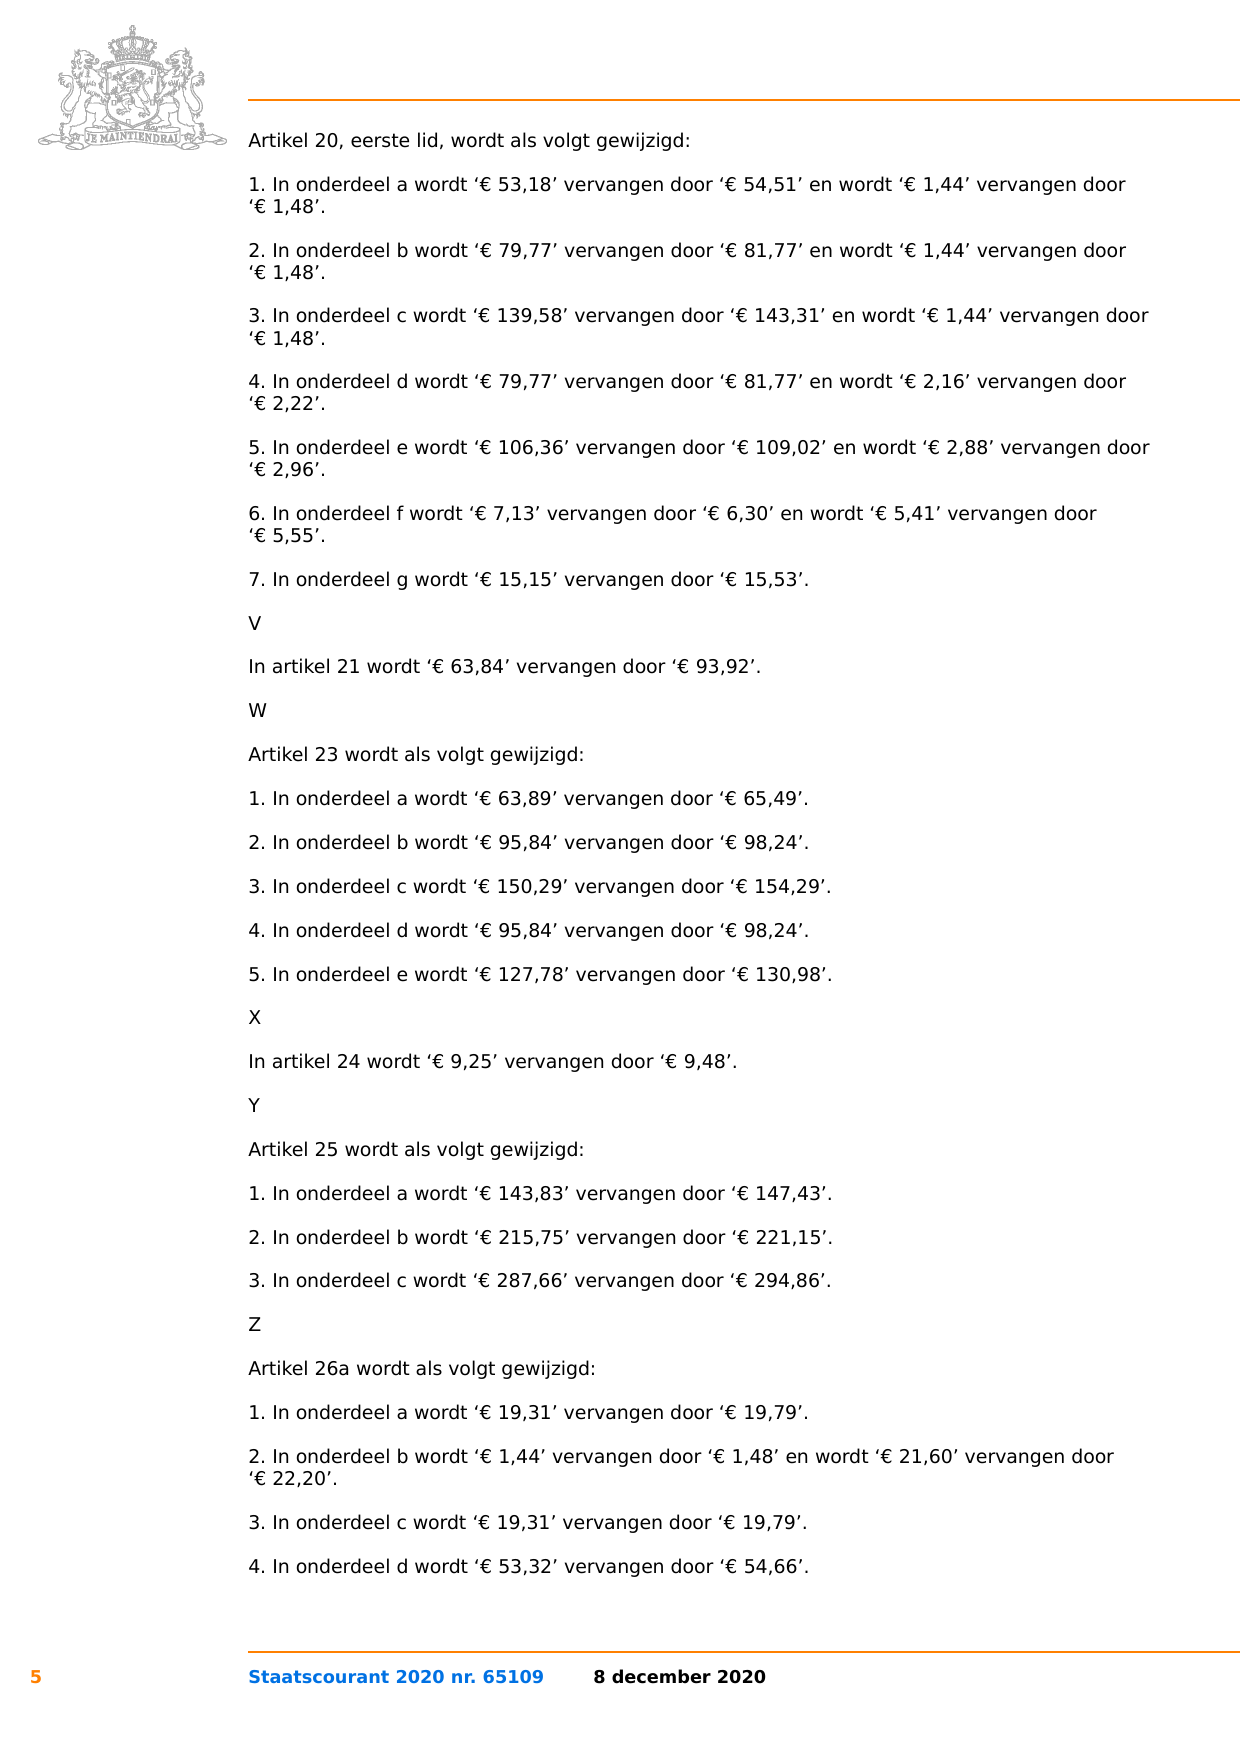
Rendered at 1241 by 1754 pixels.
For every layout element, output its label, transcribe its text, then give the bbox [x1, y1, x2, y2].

text 1. In onderdeel a wordt ‘€ 63,89’ vervangen door ‘€ 65,49’. [248, 788, 1163, 810]
text Artikel 20, eerste lid, wordt als volgt gewijzigd: [248, 130, 1163, 152]
text 7. In onderdeel g wordt ‘€ 15,15’ vervangen door ‘€ 15,53’. [248, 569, 1163, 591]
text 2. In onderdeel b wordt ‘€ 215,75’ vervangen door ‘€ 221,15’. [248, 1227, 1163, 1248]
text 2. In onderdeel b wordt ‘€ 95,84’ vervangen door ‘€ 98,24’. [248, 832, 1163, 854]
text 2. In onderdeel b wordt ‘€ 1,44’ vervangen door ‘€ 1,48’ en wordt ‘€ 21,60’ vervangen door ‘€ 22,20’. [248, 1446, 1163, 1490]
text Z [248, 1314, 1163, 1336]
text 3. In onderdeel c wordt ‘€ 19,31’ vervangen door ‘€ 19,79’. [248, 1512, 1163, 1534]
text 3. In onderdeel c wordt ‘€ 287,66’ vervangen door ‘€ 294,86’. [248, 1270, 1163, 1292]
text Y [248, 1095, 1163, 1117]
text Artikel 23 wordt als volgt gewijzigd: [248, 744, 1163, 766]
text 4. In onderdeel d wordt ‘€ 95,84’ vervangen door ‘€ 98,24’. [248, 919, 1163, 942]
text 4. In onderdeel d wordt ‘€ 53,32’ vervangen door ‘€ 54,66’. [248, 1556, 1163, 1577]
text Artikel 25 wordt als volgt gewijzigd: [248, 1139, 1163, 1161]
text 5. In onderdeel e wordt ‘€ 106,36’ vervangen door ‘€ 109,02’ en wordt ‘€ 2,88’ vervangen door ‘€ 2,96’. [248, 437, 1163, 481]
text V [248, 613, 1163, 634]
picture [38, 25, 227, 150]
text 3. In onderdeel c wordt ‘€ 150,29’ vervangen door ‘€ 154,29’. [248, 876, 1163, 898]
text Artikel 26a wordt als volgt gewijzigd: [248, 1358, 1163, 1380]
text W [248, 700, 1163, 722]
text 3. In onderdeel c wordt ‘€ 139,58’ vervangen door ‘€ 143,31’ en wordt ‘€ 1,44’ vervangen door ‘€ 1,48’. [248, 305, 1163, 349]
text In artikel 21 wordt ‘€ 63,84’ vervangen door ‘€ 93,92’. [248, 656, 1163, 678]
text 4. In onderdeel d wordt ‘€ 79,77’ vervangen door ‘€ 81,77’ en wordt ‘€ 2,16’ vervangen door ‘€ 2,22’. [248, 371, 1163, 415]
text X [248, 1007, 1163, 1029]
text 6. In onderdeel f wordt ‘€ 7,13’ vervangen door ‘€ 6,30’ en wordt ‘€ 5,41’ vervangen door ‘€ 5,55’. [248, 503, 1163, 547]
text 1. In onderdeel a wordt ‘€ 53,18’ vervangen door ‘€ 54,51’ en wordt ‘€ 1,44’ vervangen door ‘€ 1,48’. [248, 174, 1163, 218]
text 2. In onderdeel b wordt ‘€ 79,77’ vervangen door ‘€ 81,77’ en wordt ‘€ 1,44’ vervangen door ‘€ 1,48’. [248, 239, 1163, 283]
text 5. In onderdeel e wordt ‘€ 127,78’ vervangen door ‘€ 130,98’. [248, 963, 1163, 985]
text In artikel 24 wordt ‘€ 9,25’ vervangen door ‘€ 9,48’. [248, 1051, 1163, 1073]
text 1. In onderdeel a wordt ‘€ 143,83’ vervangen door ‘€ 147,43’. [248, 1183, 1163, 1205]
text 1. In onderdeel a wordt ‘€ 19,31’ vervangen door ‘€ 19,79’. [248, 1402, 1163, 1424]
